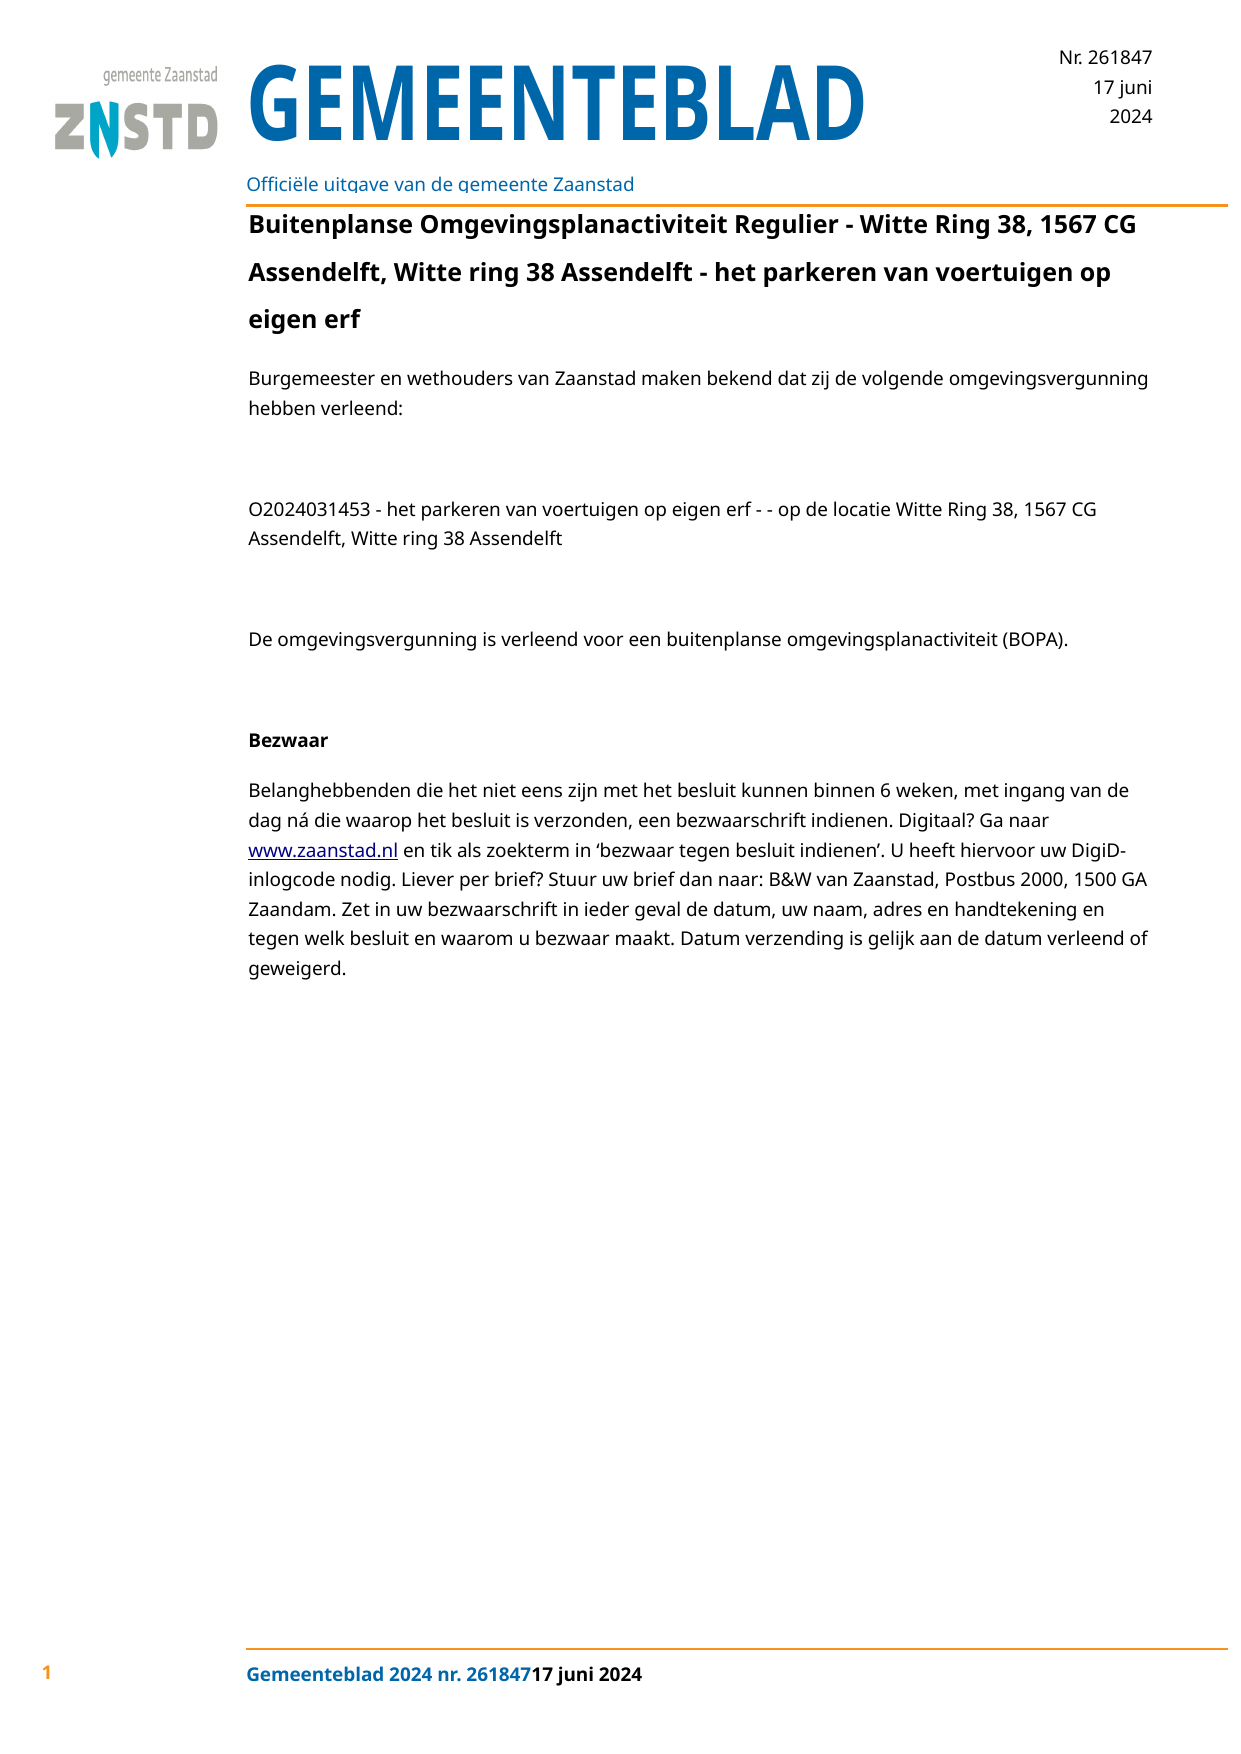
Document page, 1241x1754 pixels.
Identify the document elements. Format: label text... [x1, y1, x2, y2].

text Belanghebbenden die het niet eens zijn met het besluit kunnen binnen 6 weken, met ingang van de dag ná die waarop het besluit is verzonden, een bezwaarschrift indienen. Digitaal? Ga naar www.zaanstad.nl en tik als zoekterm in ‘bezwaar tegen besluit indienen’. U heeft hiervoor uw DigiD-inlogcode nodig. Liever per brief? Stuur uw brief dan naar: B&W van Zaanstad, Postbus 2000, 1500 GA Zaandam. Zet in uw bezwaarschrift in ieder geval de datum, uw naam, adres en handtekening en tegen welk besluit en waarom u bezwaar maakt. Datum verzending is gelijk aan de datum verleend of geweigerd. [248, 778, 1152, 981]
text Bezwaar [248, 727, 1152, 753]
text O2024031453 - het parkeren van voertuigen op eigen erf - - op de locatie Witte Ring 38, 1567 CG Assendelft, Witte ring 38 Assendelft [248, 496, 1152, 551]
text Burgemeester en wethouders van Zaanstad maken bekend dat zij de volgende omgevingsvergunning hebben verleend: [248, 366, 1152, 421]
text De omgevingsvergunning is verleend voor een buitenplanse omgevingsplanactiviteit (BOPA). [248, 626, 1152, 652]
text Buitenplanse Omgevingsplanactiviteit Regulier - Witte Ring 38, 1567 CG Assendelft, Witte ring 38 Assendelft - het parkeren van voertuigen op eigen erf [248, 207, 1152, 336]
picture [41, 47, 231, 172]
